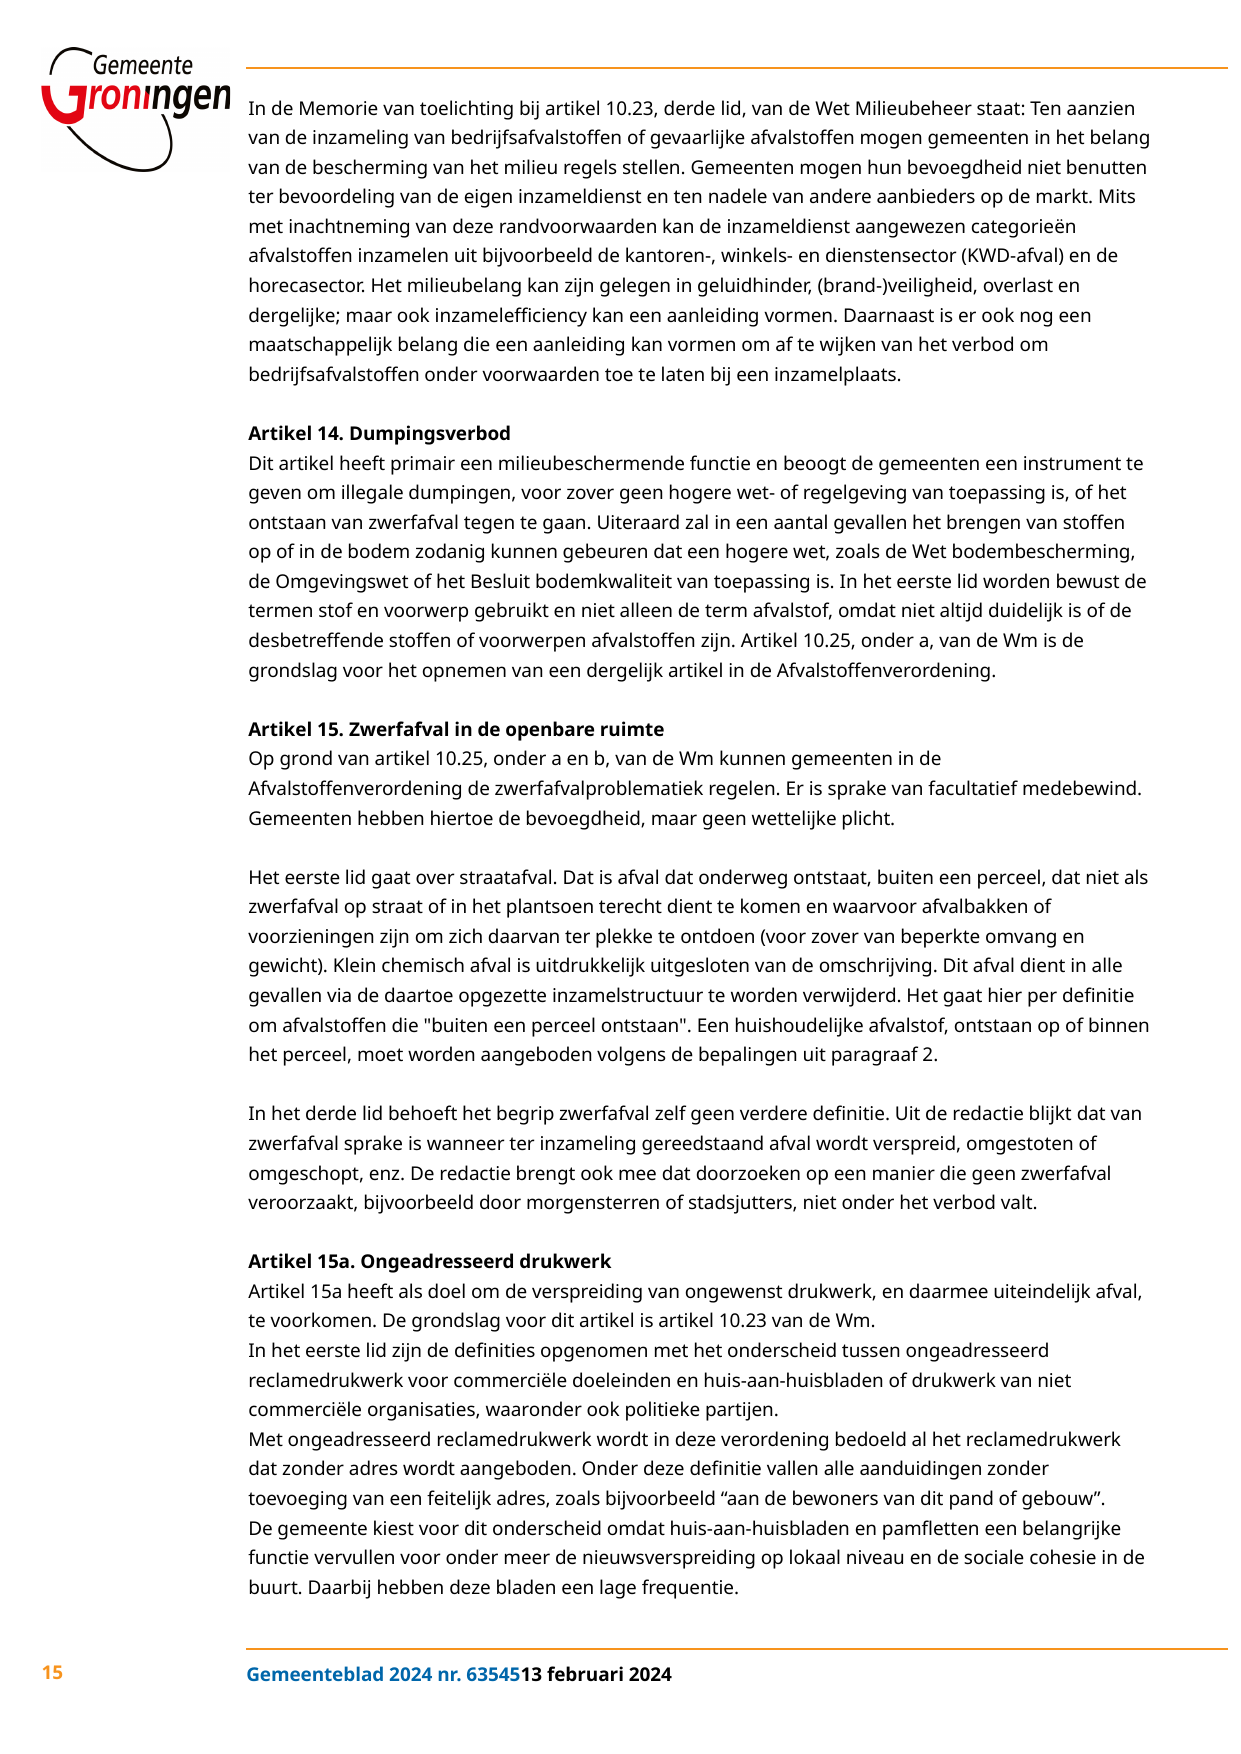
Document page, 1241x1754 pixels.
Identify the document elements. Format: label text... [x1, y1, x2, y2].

text Artikel 14. Dumpingsverbod [248, 420, 1152, 446]
text De gemeente kiest voor dit onderscheid omdat huis-aan-huisbladen en pamfletten een belangrijke functie vervullen voor onder meer de nieuwsverspreiding op lokaal niveau en de sociale cohesie in de buurt. Daarbij hebben deze bladen een lage frequentie. [248, 1515, 1152, 1600]
text Op grond van artikel 10.25, onder a en b, van de Wm kunnen gemeenten in de Afvalstoffenverordening de zwerfafvalproblematiek regelen. Er is sprake van facultatief medebewind. Gemeenten hebben hiertoe de bevoegdheid, maar geen wettelijke plicht. [248, 746, 1152, 831]
text Artikel 15a heeft als doel om de verspreiding van ongewenst drukwerk, en daarmee uiteindelijk afval, te voorkomen. De grondslag voor dit artikel is artikel 10.23 van de Wm. [248, 1278, 1152, 1333]
text In het eerste lid zijn de definities opgenomen met het onderscheid tussen ongeadresseerd reclamedrukwerk voor commerciële doeleinden en huis-aan-huisbladen of drukwerk van niet commerciële organisaties, waaronder ook politieke partijen. [248, 1337, 1152, 1422]
text In de Memorie van toelichting bij artikel 10.23, derde lid, van de Wet Milieubeheer staat: Ten aanzien van de inzameling van bedrijfsafvalstoffen of gevaarlijke afvalstoffen mogen gemeenten in het belang van de bescherming van het milieu regels stellen. Gemeenten mogen hun bevoegdheid niet benutten ter bevoordeling van de eigen inzameldienst en ten nadele van andere aanbieders op de markt. Mits met inachtneming van deze randvoorwaarden kan de inzameldienst aangewezen categorieën afvalstoffen inzamelen uit bijvoorbeeld de kantoren-, winkels- en dienstensector (KWD-afval) en de horecasector. Het milieubelang kan zijn gelegen in geluidhinder, (brand-)veiligheid, overlast en dergelijke; maar ook inzamelefficiency kan een aanleiding vormen. Daarnaast is er ook nog een maatschappelijk belang die een aanleiding kan vormen om af te wijken van het verbod om bedrijfsafvalstoffen onder voorwaarden toe te laten bij een inzamelplaats. [248, 95, 1152, 387]
text Dit artikel heeft primair een milieubeschermende functie en beoogt de gemeenten een instrument te geven om illegale dumpingen, voor zover geen hogere wet- of regelgeving van toepassing is, of het ontstaan van zwerfafval tegen te gaan. Uiteraard zal in een aantal gevallen het brengen van stoffen op of in de bodem zodanig kunnen gebeuren dat een hogere wet, zoals de Wet bodembescherming, de Omgevingswet of het Besluit bodemkwaliteit van toepassing is. In het eerste lid worden bewust de termen stof en voorwerp gebruikt en niet alleen de term afvalstof, omdat niet altijd duidelijk is of de desbetreffende stoffen of voorwerpen afvalstoffen zijn. Artikel 10.25, onder a, van de Wm is de grondslag voor het opnemen van een dergelijk artikel in de Afvalstoffenverordening. [248, 450, 1152, 683]
text In het derde lid behoeft het begrip zwerfafval zelf geen verdere definitie. Uit de redactie blijkt dat van zwerfafval sprake is wanneer ter inzameling gereedstaand afval wordt verspreid, omgestoten of omgeschopt, enz. De redactie brengt ook mee dat doorzoeken op een manier die geen zwerfafval veroorzaakt, bijvoorbeeld door morgensterren of stadsjutters, niet onder het verbod valt. [248, 1101, 1152, 1215]
text Met ongeadresseerd reclamedrukwerk wordt in deze verordening bedoeld al het reclamedrukwerk dat zonder adres wordt aangeboden. Onder deze definitie vallen alle aanduidingen zonder toevoeging van een feitelijk adres, zoals bijvoorbeeld “aan de bewoners van dit pand of gebouw”. [248, 1426, 1152, 1511]
text Het eerste lid gaat over straatafval. Dat is afval dat onderweg ontstaat, buiten een perceel, dat niet als zwerfafval op straat of in het plantsoen terecht dient te komen en waarvoor afvalbakken of voorzieningen zijn om zich daarvan ter plekke te ontdoen (voor zover van beperkte omvang en gewicht). Klein chemisch afval is uitdrukkelijk uitgesloten van de omschrijving. Dit afval dient in alle gevallen via de daartoe opgezette inzamelstructuur te worden verwijderd. Het gaat hier per definitie om afvalstoffen die "buiten een perceel ontstaan". Een huishoudelijke afvalstof, ontstaan op of binnen het perceel, moet worden aangeboden volgens de bepalingen uit paragraaf 2. [248, 864, 1152, 1067]
picture [41, 47, 231, 172]
text Artikel 15. Zwerfafval in de openbare ruimte [248, 716, 1152, 742]
text Artikel 15a. Ongeadresseerd drukwerk [248, 1248, 1152, 1274]
